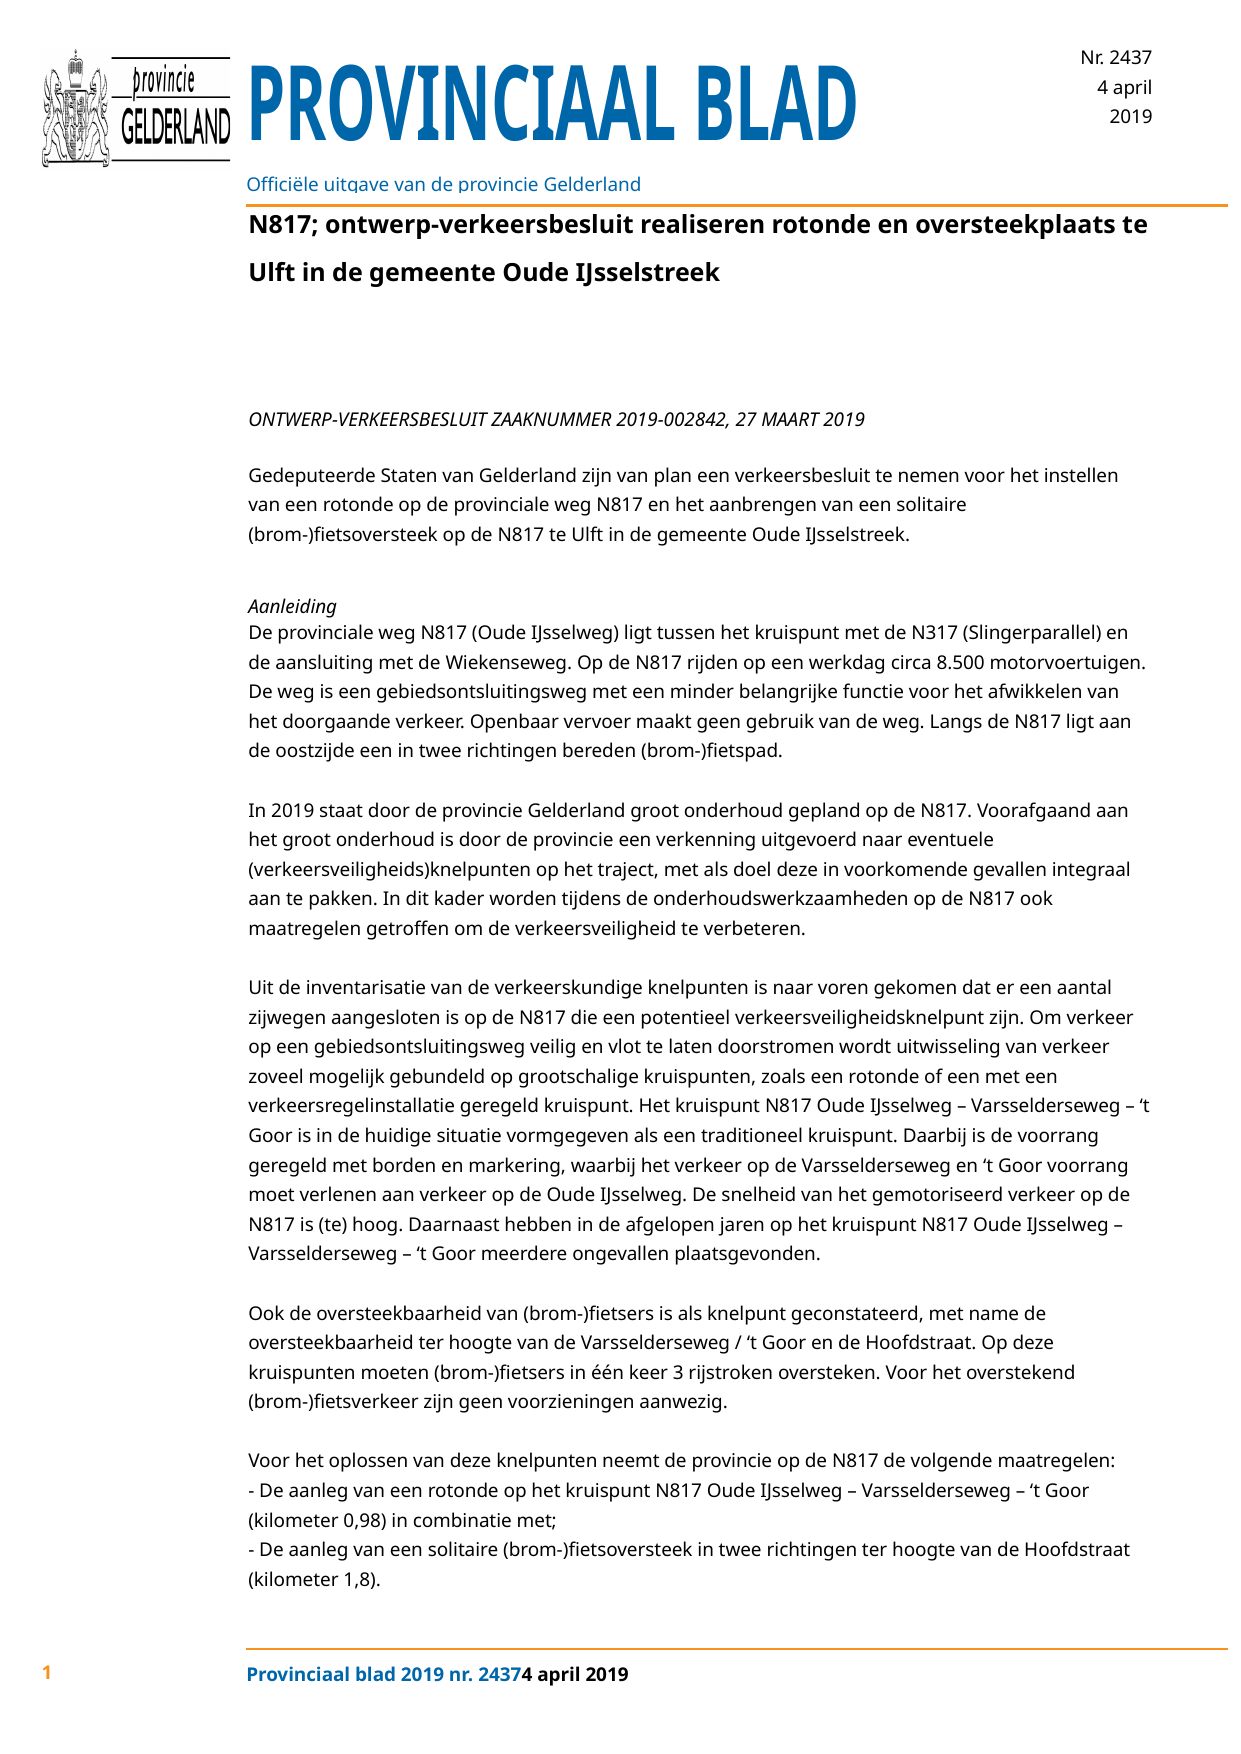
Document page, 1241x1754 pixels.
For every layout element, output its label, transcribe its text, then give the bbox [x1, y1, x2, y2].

text Aanleiding [248, 594, 1152, 619]
text Uit de inventarisatie van de verkeerskundige knelpunten is naar voren gekomen dat er een aantal zijwegen aangesloten is op de N817 die een potentieel verkeersveiligheidsknelpunt zijn. Om verkeer op een gebiedsontsluitingsweg veilig en vlot te laten doorstromen wordt uitwisseling van verkeer zoveel mogelijk gebundeld op grootschalige kruispunten, zoals een rotonde of een met een verkeersregelinstallatie geregeld kruispunt. Het kruispunt N817 Oude IJsselweg – Varsselderseweg – ‘t Goor is in de huidige situatie vormgegeven als een traditioneel kruispunt. Daarbij is de voorrang geregeld met borden en markering, waarbij het verkeer op de Varsselderseweg en ‘t Goor voorrang moet verlenen aan verkeer op de Oude IJsselweg. De snelheid van het gemotoriseerd verkeer op de N817 is (te) hoog. Daarnaast hebben in de afgelopen jaren op het kruispunt N817 Oude IJsselweg – Varsselderseweg – ‘t Goor meerdere ongevallen plaatsgevonden. [248, 974, 1152, 1266]
text De provinciale weg N817 (Oude IJsselweg) ligt tussen het kruispunt met de N317 (Slingerparallel) en de aansluiting met de Wiekenseweg. Op de N817 rijden op een werkdag circa 8.500 motorvoertuigen. De weg is een gebiedsontsluitingsweg met een minder belangrijke functie voor het afwikkelen van het doorgaande verkeer. Openbaar vervoer maakt geen gebruik van de weg. Langs de N817 ligt aan de oostzijde een in twee richtingen bereden (brom-)fietspad. [248, 619, 1152, 763]
text Ook de oversteekbaarheid van (brom-)fietsers is als knelpunt geconstateerd, met name de oversteekbaarheid ter hoogte van de Varsselderseweg / ‘t Goor en de Hoofdstraat. Op deze kruispunten moeten (brom-)fietsers in één keer 3 rijstroken oversteken. Voor het overstekend (brom-)fietsverkeer zijn geen voorzieningen aanwezig. [248, 1300, 1152, 1414]
picture [41, 47, 231, 172]
text ONTWERP-VERKEERSBESLUIT ZAAKNUMMER 2019-002842, 27 MAART 2019 [248, 406, 1152, 432]
text Voor het oplossen van deze knelpunten neemt de provincie op de N817 de volgende maatregelen: [248, 1448, 1152, 1473]
text In 2019 staat door de provincie Gelderland groot onderhoud gepland op de N817. Voorafgaand aan het groot onderhoud is door de provincie een verkenning uitgevoerd naar eventuele (verkeersveiligheids)knelpunten op het traject, met als doel deze in voorkomende gevallen integraal aan te pakken. In dit kader worden tijdens de onderhoudswerkzaamheden op de N817 ook maatregelen getroffen om de verkeersveiligheid te verbeteren. [248, 797, 1152, 941]
text N817; ontwerp-verkeersbesluit realiseren rotonde en oversteekplaats te Ulft in de gemeente Oude IJsselstreek [248, 207, 1152, 288]
text - De aanleg van een rotonde op het kruispunt N817 Oude IJsselweg – Varsselderseweg – ‘t Goor (kilometer 0,98) in combinatie met; [248, 1477, 1152, 1533]
text Gedeputeerde Staten van Gelderland zijn van plan een verkeersbesluit te nemen voor het instellen van een rotonde op de provinciale weg N817 en het aanbrengen van een solitaire (brom-)fietsoversteek op de N817 te Ulft in de gemeente Oude IJsselstreek. [248, 462, 1152, 547]
text - De aanleg van een solitaire (brom-)fietsoversteek in twee richtingen ter hoogte van de Hoofdstraat (kilometer 1,8). [248, 1536, 1152, 1592]
